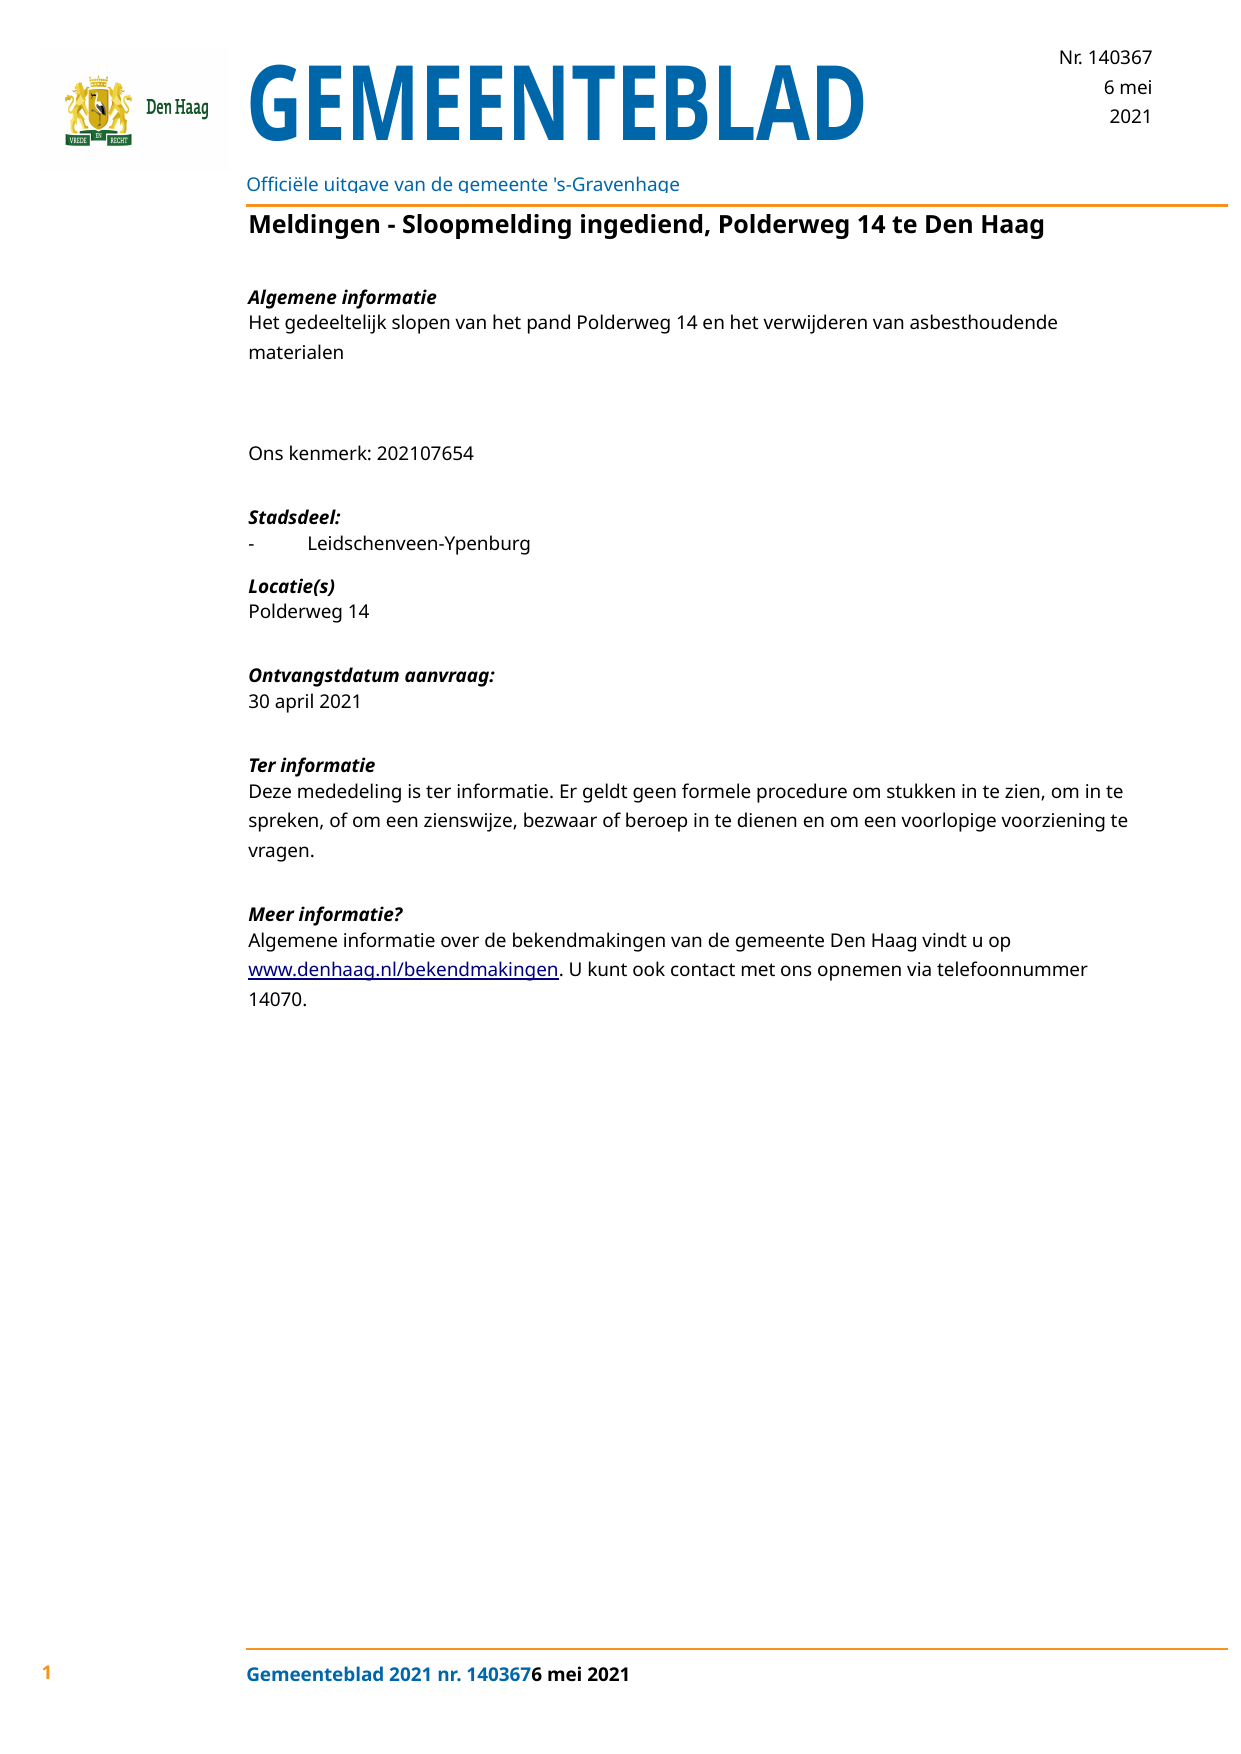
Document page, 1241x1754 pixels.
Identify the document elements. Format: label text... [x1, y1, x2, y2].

text 30 april 2021 [248, 688, 1152, 714]
list Leidschenveen-Ypenburg [248, 530, 1152, 555]
text Meer informatie? [248, 901, 1152, 927]
text Algemene informatie [248, 284, 1152, 309]
text Stadsdeel: [248, 504, 1152, 530]
text Locatie(s) [248, 573, 1152, 598]
text Ter informatie [248, 752, 1152, 778]
text Deze mededeling is ter informatie. Er geldt geen formele procedure om stukken in te zien, om in te spreken, of om een zienswijze, bezwaar of beroep in te dienen en om een voorlopige voorziening te vragen. [248, 778, 1152, 863]
text Meldingen - Sloopmelding ingediend, Polderweg 14 te Den Haag [248, 207, 1152, 241]
text Ons kenmerk: 202107654 [248, 440, 1152, 466]
text Het gedeeltelijk slopen van het pand Polderweg 14 en het verwijderen van asbesthoudende materialen [248, 309, 1152, 365]
text Algemene informatie over de bekendmakingen van de gemeente Den Haag vindt u op www.denhaag.nl/bekendmakingen. U kunt ook contact met ons opnemen via telefoonnummer 14070. [248, 927, 1152, 1012]
text Ontvangstdatum aanvraag: [248, 662, 1152, 688]
picture [41, 47, 231, 172]
text Polderweg 14 [248, 598, 1152, 624]
